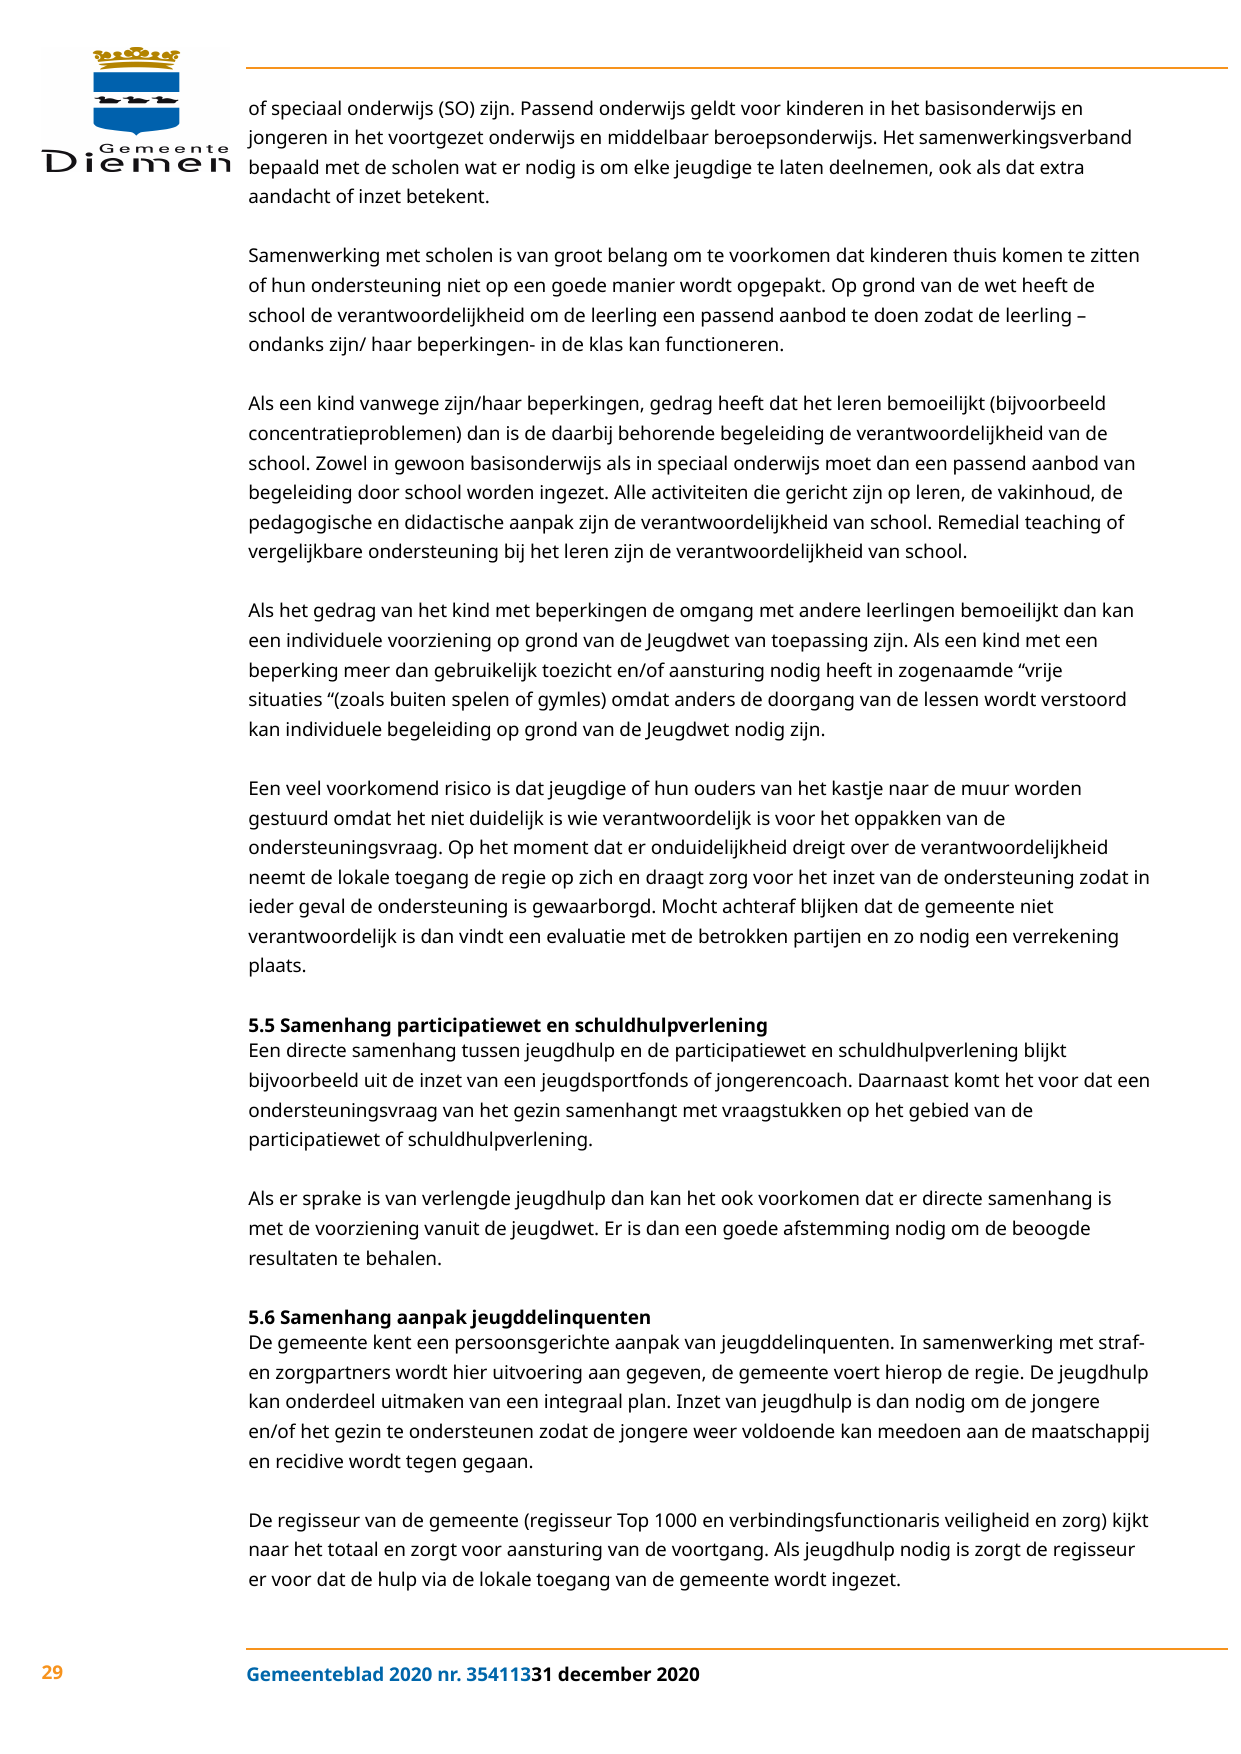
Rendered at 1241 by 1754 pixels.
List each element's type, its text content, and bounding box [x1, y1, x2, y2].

text 5.6 Samenhang aanpak jeugddelinquenten [248, 1304, 1152, 1329]
text De regisseur van de gemeente (regisseur Top 1000 en verbindingsfunctionaris veiligheid en zorg) kijkt naar het totaal en zorgt voor aansturing van de voortgang. Als jeugdhulp nodig is zorgt de regisseur er voor dat de hulp via de lokale toegang van de gemeente wordt ingezet. [248, 1507, 1152, 1592]
text situaties “(zoals buiten spelen of gymles) omdat anders de doorgang van de lessen wordt verstoord kan individuele begeleiding op grond van de Jeugdwet nodig zijn. [248, 686, 1152, 742]
text Als een kind vanwege zijn/haar beperkingen, gedrag heeft dat het leren bemoeilijkt (bijvoorbeeld concentratieproblemen) dan is de daarbij behorende begeleiding de verantwoordelijkheid van de school. Zowel in gewoon basisonderwijs als in speciaal onderwijs moet dan een passend aanbod van begeleiding door school worden ingezet. Alle activiteiten die gericht zijn op leren, de vakinhoud, de pedagogische en didactische aanpak zijn de verantwoordelijkheid van school. Remedial teaching of vergelijkbare ondersteuning bij het leren zijn de verantwoordelijkheid van school. [248, 391, 1152, 564]
text of speciaal onderwijs (SO) zijn. Passend onderwijs geldt voor kinderen in het basisonderwijs en jongeren in het voortgezet onderwijs en middelbaar beroepsonderwijs. Het samenwerkingsverband bepaald met de scholen wat er nodig is om elke jeugdige te laten deelnemen, ook als dat extra aandacht of inzet betekent. [248, 95, 1152, 209]
text 5.5 Samenhang participatiewet en schuldhulpverlening [248, 1012, 1152, 1038]
text Een directe samenhang tussen jeugdhulp en de participatiewet en schuldhulpverlening blijkt bijvoorbeeld uit de inzet van een jeugdsportfonds of jongerencoach. Daarnaast komt het voor dat een ondersteuningsvraag van het gezin samenhangt met vraagstukken op het gebied van de participatiewet of schuldhulpverlening. [248, 1038, 1152, 1152]
text De gemeente kent een persoonsgerichte aanpak van jeugddelinquenten. In samenwerking met straf- en zorgpartners wordt hier uitvoering aan gegeven, de gemeente voert hierop de regie. De jeugdhulp kan onderdeel uitmaken van een integraal plan. Inzet van jeugdhulp is dan nodig om de jongere en/of het gezin te ondersteunen zodat de jongere weer voldoende kan meedoen aan de maatschappij en recidive wordt tegen gegaan. [248, 1329, 1152, 1474]
text Als er sprake is van verlengde jeugdhulp dan kan het ook voorkomen dat er directe samenhang is met de voorziening vanuit de jeugdwet. Er is dan een goede afstemming nodig om de beoogde resultaten te behalen. [248, 1186, 1152, 1270]
text Samenwerking met scholen is van groot belang om te voorkomen dat kinderen thuis komen te zitten of hun ondersteuning niet op een goede manier wordt opgepakt. Op grond van de wet heeft de school de verantwoordelijkheid om de leerling een passend aanbod te doen zodat de leerling – ondanks zijn/ haar beperkingen- in de klas kan functioneren. [248, 243, 1152, 357]
picture [41, 47, 231, 172]
text Een veel voorkomend risico is dat jeugdige of hun ouders van het kastje naar de muur worden gestuurd omdat het niet duidelijk is wie verantwoordelijk is voor het oppakken van de ondersteuningsvraag. Op het moment dat er onduidelijkheid dreigt over de verantwoordelijkheid neemt de lokale toegang de regie op zich en draagt zorg voor het inzet van de ondersteuning zodat in ieder geval de ondersteuning is gewaarborgd. Mocht achteraf blijken dat de gemeente niet verantwoordelijk is dan vindt een evaluatie met de betrokken partijen en zo nodig een verrekening plaats. [248, 775, 1152, 978]
text Als het gedrag van het kind met beperkingen de omgang met andere leerlingen bemoeilijkt dan kan een individuele voorziening op grond van de Jeugdwet van toepassing zijn. Als een kind met een beperking meer dan gebruikelijk toezicht en/of aansturing nodig heeft in zogenaamde “vrije [248, 598, 1152, 683]
